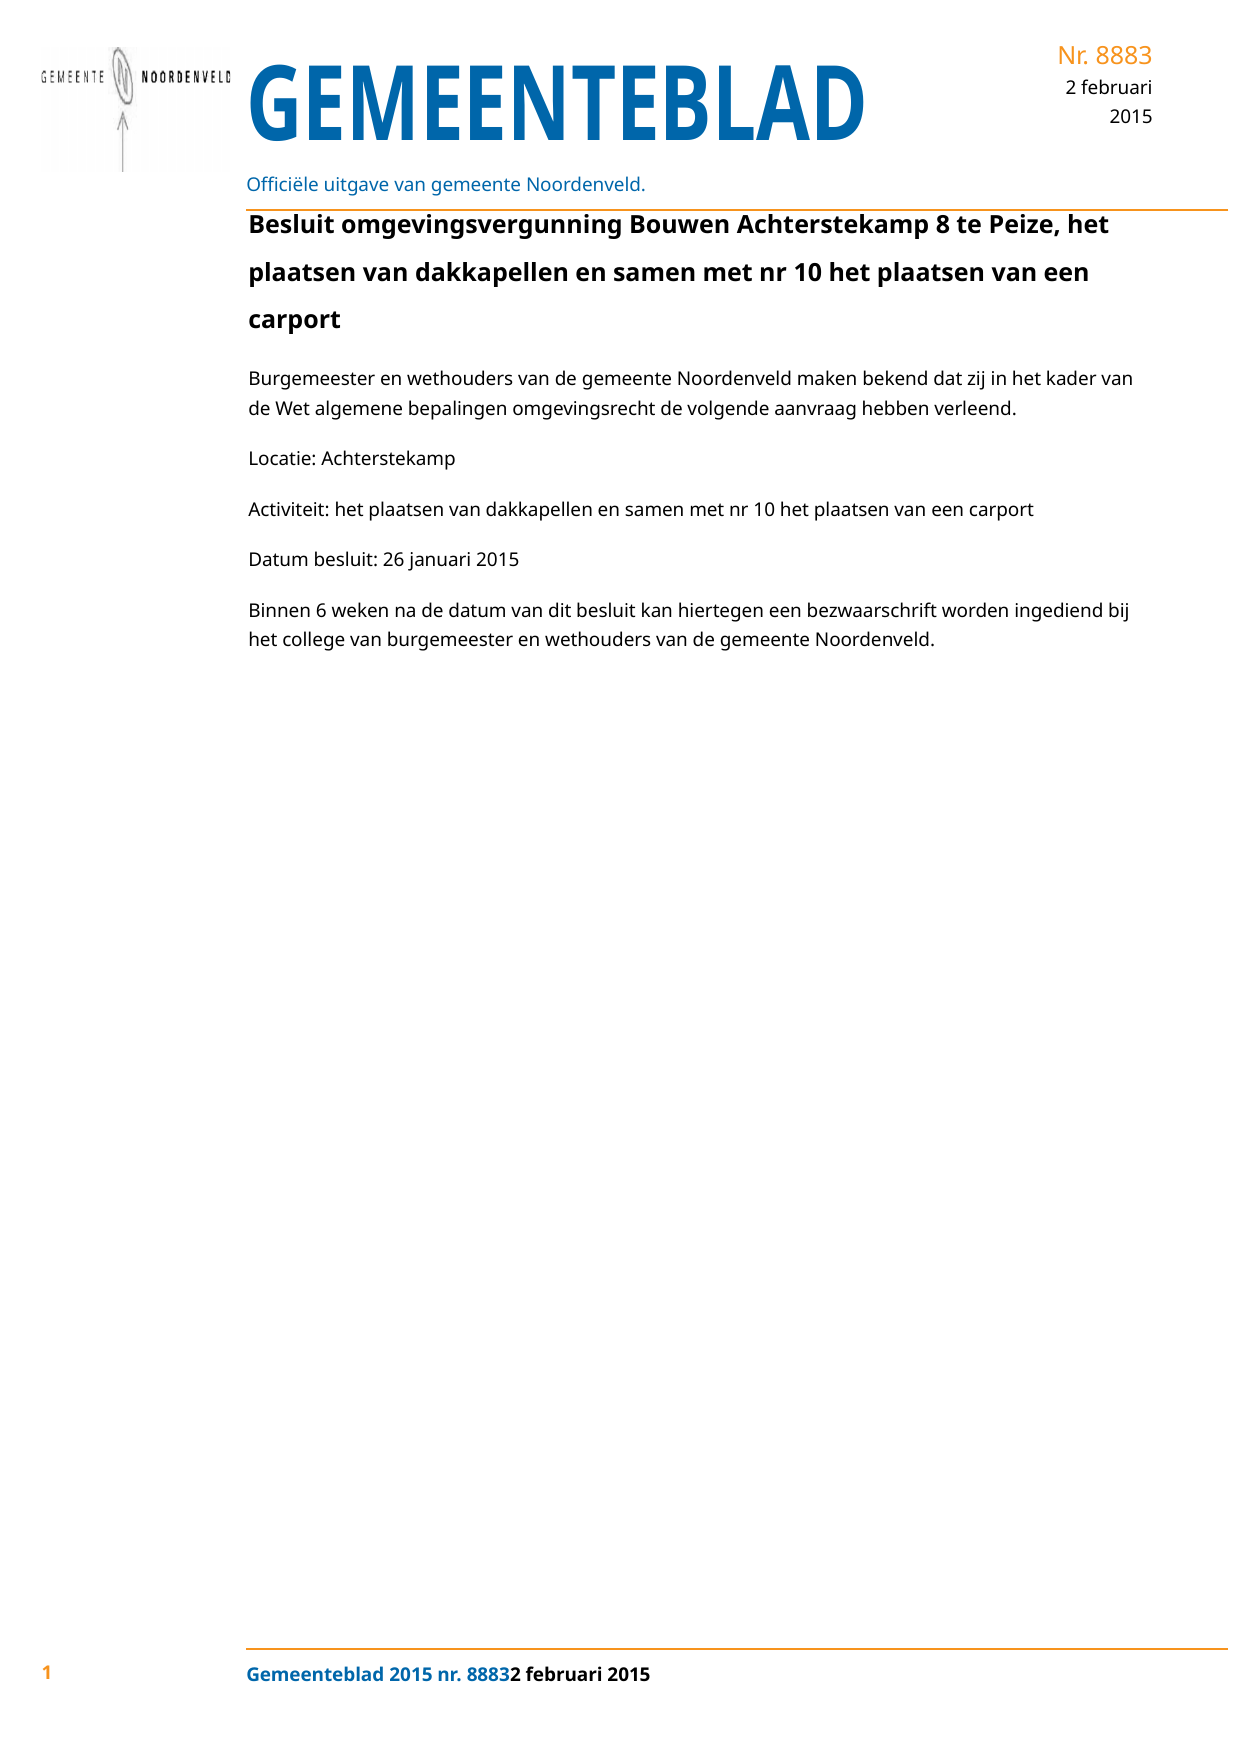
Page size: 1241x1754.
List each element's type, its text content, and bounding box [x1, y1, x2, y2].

text Besluit omgevingsvergunning Bouwen Achterstekamp 8 te Peize, het plaatsen van dakkapellen en samen met nr 10 het plaatsen van een carport [248, 211, 1152, 336]
text Burgemeester en wethouders van de gemeente Noordenveld maken bekend dat zij in het kader van de Wet algemene bepalingen omgevingsrecht de volgende aanvraag hebben verleend. [248, 366, 1152, 421]
text Datum besluit: 26 januari 2015 [248, 546, 1152, 572]
text Binnen 6 weken na de datum van dit besluit kan hiertegen een bezwaarschrift worden ingediend bij het college van burgemeester en wethouders van de gemeente Noordenveld. [248, 597, 1152, 652]
text Activiteit: het plaatsen van dakkapellen en samen met nr 10 het plaatsen van een carport [248, 496, 1152, 522]
picture [41, 47, 231, 172]
text Locatie: Achterstekamp [248, 446, 1152, 471]
